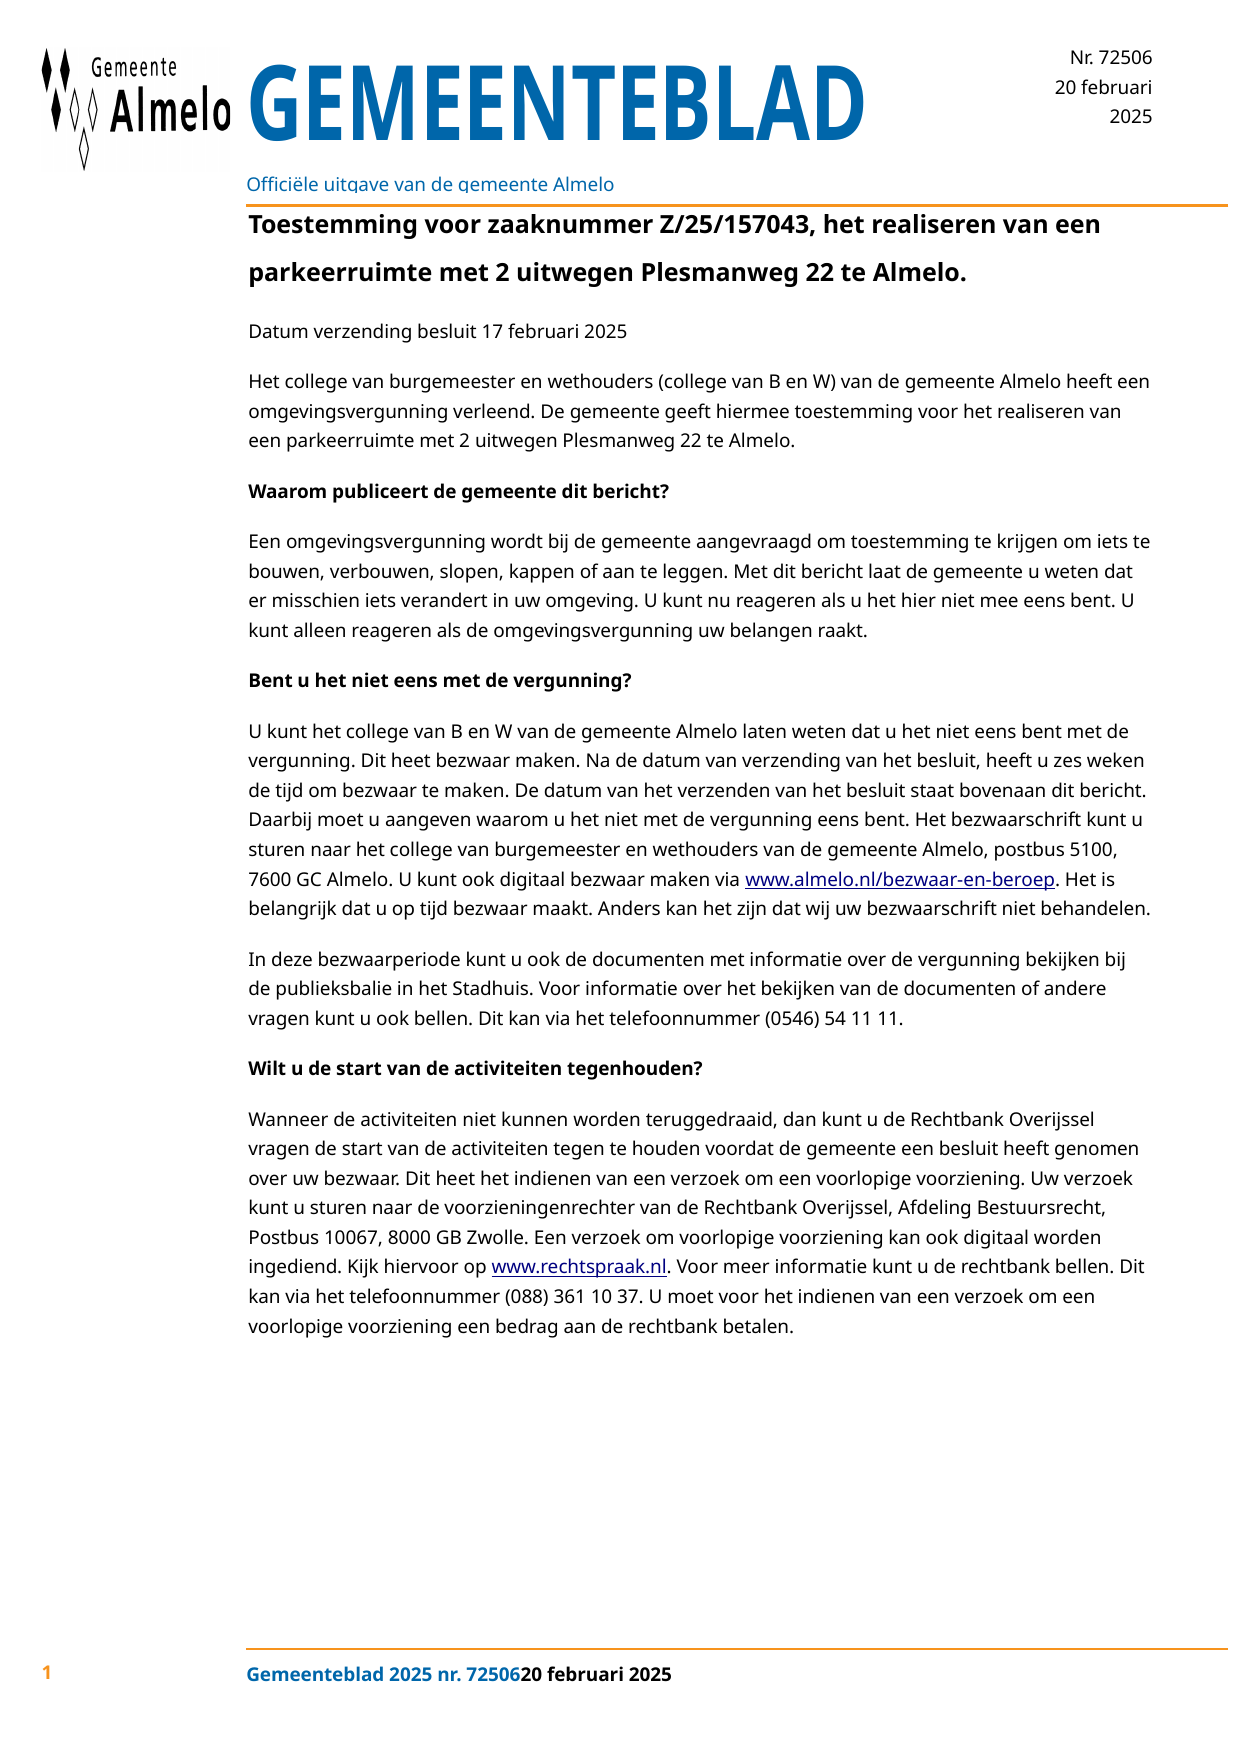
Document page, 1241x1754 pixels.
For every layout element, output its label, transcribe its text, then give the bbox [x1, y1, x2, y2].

text Bent u het niet eens met de vergunning? [248, 667, 1152, 693]
text Het college van burgemeester en wethouders (college van B en W) van de gemeente Almelo heeft een omgevingsvergunning verleend. De gemeente geeft hiermee toestemming voor het realiseren van een parkeerruimte met 2 uitwegen Plesmanweg 22 te Almelo. [248, 368, 1152, 453]
text In deze bezwaarperiode kunt u ook de documenten met informatie over de vergunning bekijken bij de publieksbalie in het Stadhuis. Voor informatie over het bekijken van de documenten of andere vragen kunt u ook bellen. Dit kan via het telefoonnummer (0546) 54 11 11. [248, 946, 1152, 1031]
picture [41, 47, 231, 172]
text Wilt u de start van de activiteiten tegenhouden? [248, 1055, 1152, 1081]
text Toestemming voor zaaknummer Z/25/157043, het realiseren van een parkeerruimte met 2 uitwegen Plesmanweg 22 te Almelo. [248, 207, 1152, 288]
text Een omgevingsvergunning wordt bij de gemeente aangevraagd om toestemming te krijgen om iets te bouwen, verbouwen, slopen, kappen of aan te leggen. Met dit bericht laat de gemeente u weten dat er misschien iets verandert in uw omgeving. U kunt nu reageren als u het hier niet mee eens bent. U kunt alleen reageren als de omgevingsvergunning uw belangen raakt. [248, 528, 1152, 643]
text Wanneer de activiteiten niet kunnen worden teruggedraaid, dan kunt u de Rechtbank Overijssel vragen de start van de activiteiten tegen te houden voordat de gemeente een besluit heeft genomen over uw bezwaar. Dit heet het indienen van een verzoek om een voorlopige voorziening. Uw verzoek kunt u sturen naar de voorzieningenrechter van de Rechtbank Overijssel, Afdeling Bestuursrecht, Postbus 10067, 8000 GB Zwolle. Een verzoek om voorlopige voorziening kan ook digitaal worden ingediend. Kijk hiervoor op www.rechtspraak.nl. Voor meer informatie kunt u de rechtbank bellen. Dit kan via het telefoonnummer (088) 361 10 37. U moet voor het indienen van een verzoek om een voorlopige voorziening een bedrag aan de rechtbank betalen. [248, 1106, 1152, 1339]
text U kunt het college van B en W van de gemeente Almelo laten weten dat u het niet eens bent met de vergunning. Dit heet bezwaar maken. Na de datum van verzending van het besluit, heeft u zes weken de tijd om bezwaar te maken. De datum van het verzenden van het besluit staat bovenaan dit bericht. Daarbij moet u aangeven waarom u het niet met de vergunning eens bent. Het bezwaarschrift kunt u sturen naar het college van burgemeester en wethouders van de gemeente Almelo, postbus 5100, 7600 GC Almelo. U kunt ook digitaal bezwaar maken via www.almelo.nl/bezwaar-en-beroep. Het is belangrijk dat u op tijd bezwaar maakt. Anders kan het zijn dat wij uw bezwaarschrift niet behandelen. [248, 718, 1152, 921]
text Datum verzending besluit 17 februari 2025 [248, 318, 1152, 344]
text Waarom publiceert de gemeente dit bericht? [248, 478, 1152, 504]
